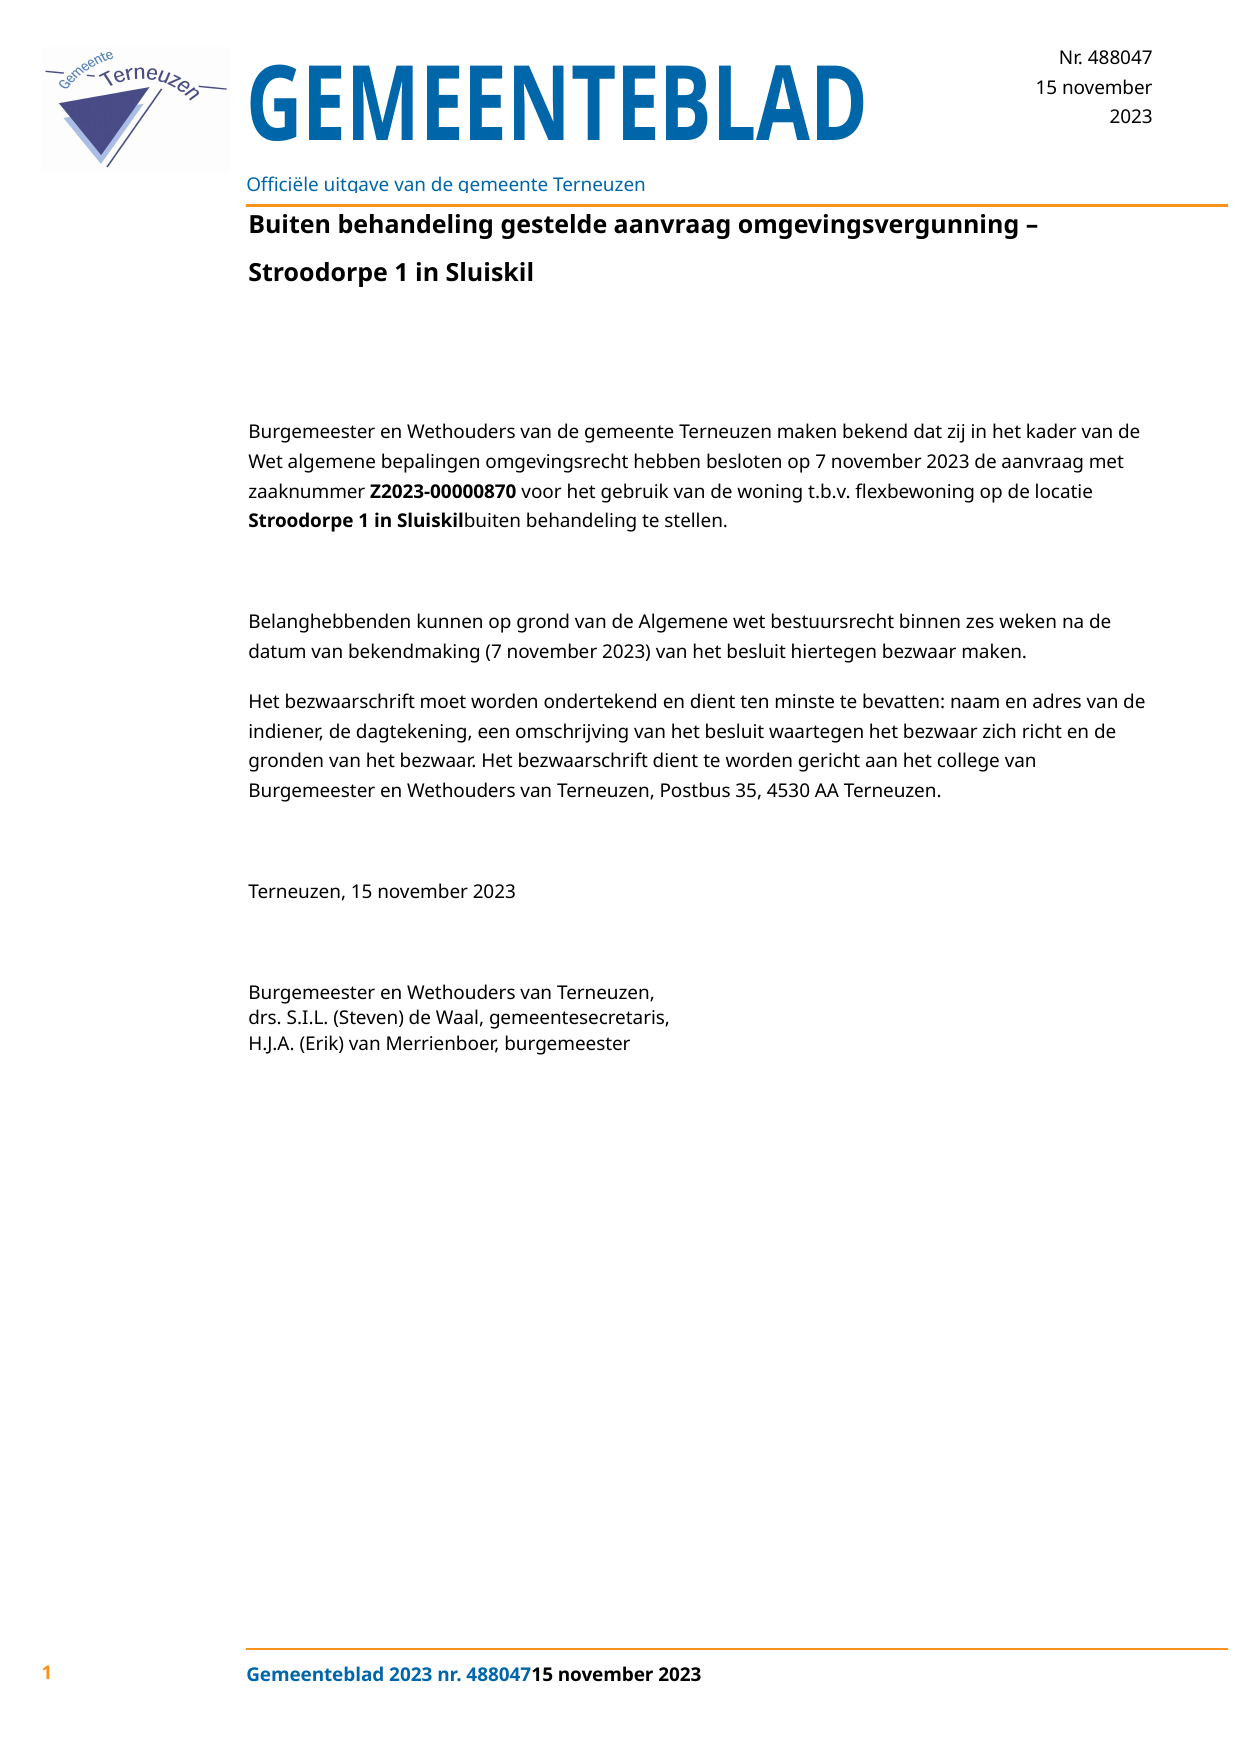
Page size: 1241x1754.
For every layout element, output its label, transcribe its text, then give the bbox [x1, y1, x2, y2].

text Het bezwaarschrift moet worden ondertekend en dient ten minste te bevatten: naam en adres van de indiener, de dagtekening, een omschrijving van het besluit waartegen het bezwaar zich richt en de gronden van het bezwaar. Het bezwaarschrift dient te worden gericht aan het college van Burgemeester en Wethouders van Terneuzen, Postbus 35, 4530 AA Terneuzen. [248, 688, 1152, 803]
table_cell H.J.A. (Erik) van Merrienboer, burgemeester [248, 1030, 1152, 1056]
text Buiten behandeling gestelde aanvraag omgevingsvergunning – Stroodorpe 1 in Sluiskil [248, 207, 1152, 288]
text Burgemeester en Wethouders van de gemeente Terneuzen maken bekend dat zij in het kader van de Wet algemene bepalingen omgevingsrecht hebben besloten op 7 november 2023 de aanvraag met zaaknummer Z2023-00000870 voor het gebruik van de woning t.b.v. flexbewoning op de locatie Stroodorpe 1 in Sluiskilbuiten behandeling te stellen. [248, 419, 1152, 533]
picture [41, 47, 231, 172]
table_cell drs. S.I.L. (Steven) de Waal, gemeentesecretaris, [248, 1005, 837, 1030]
text Belanghebbenden kunnen op grond van de Algemene wet bestuursrecht binnen zes weken na de datum van bekendmaking (7 november 2023) van het besluit hiertegen bezwaar maken. [248, 608, 1152, 664]
table_cell [837, 1005, 1152, 1030]
table_header Burgemeester en Wethouders van Terneuzen, [248, 979, 1152, 1004]
text Terneuzen, 15 november 2023 [248, 878, 1152, 904]
